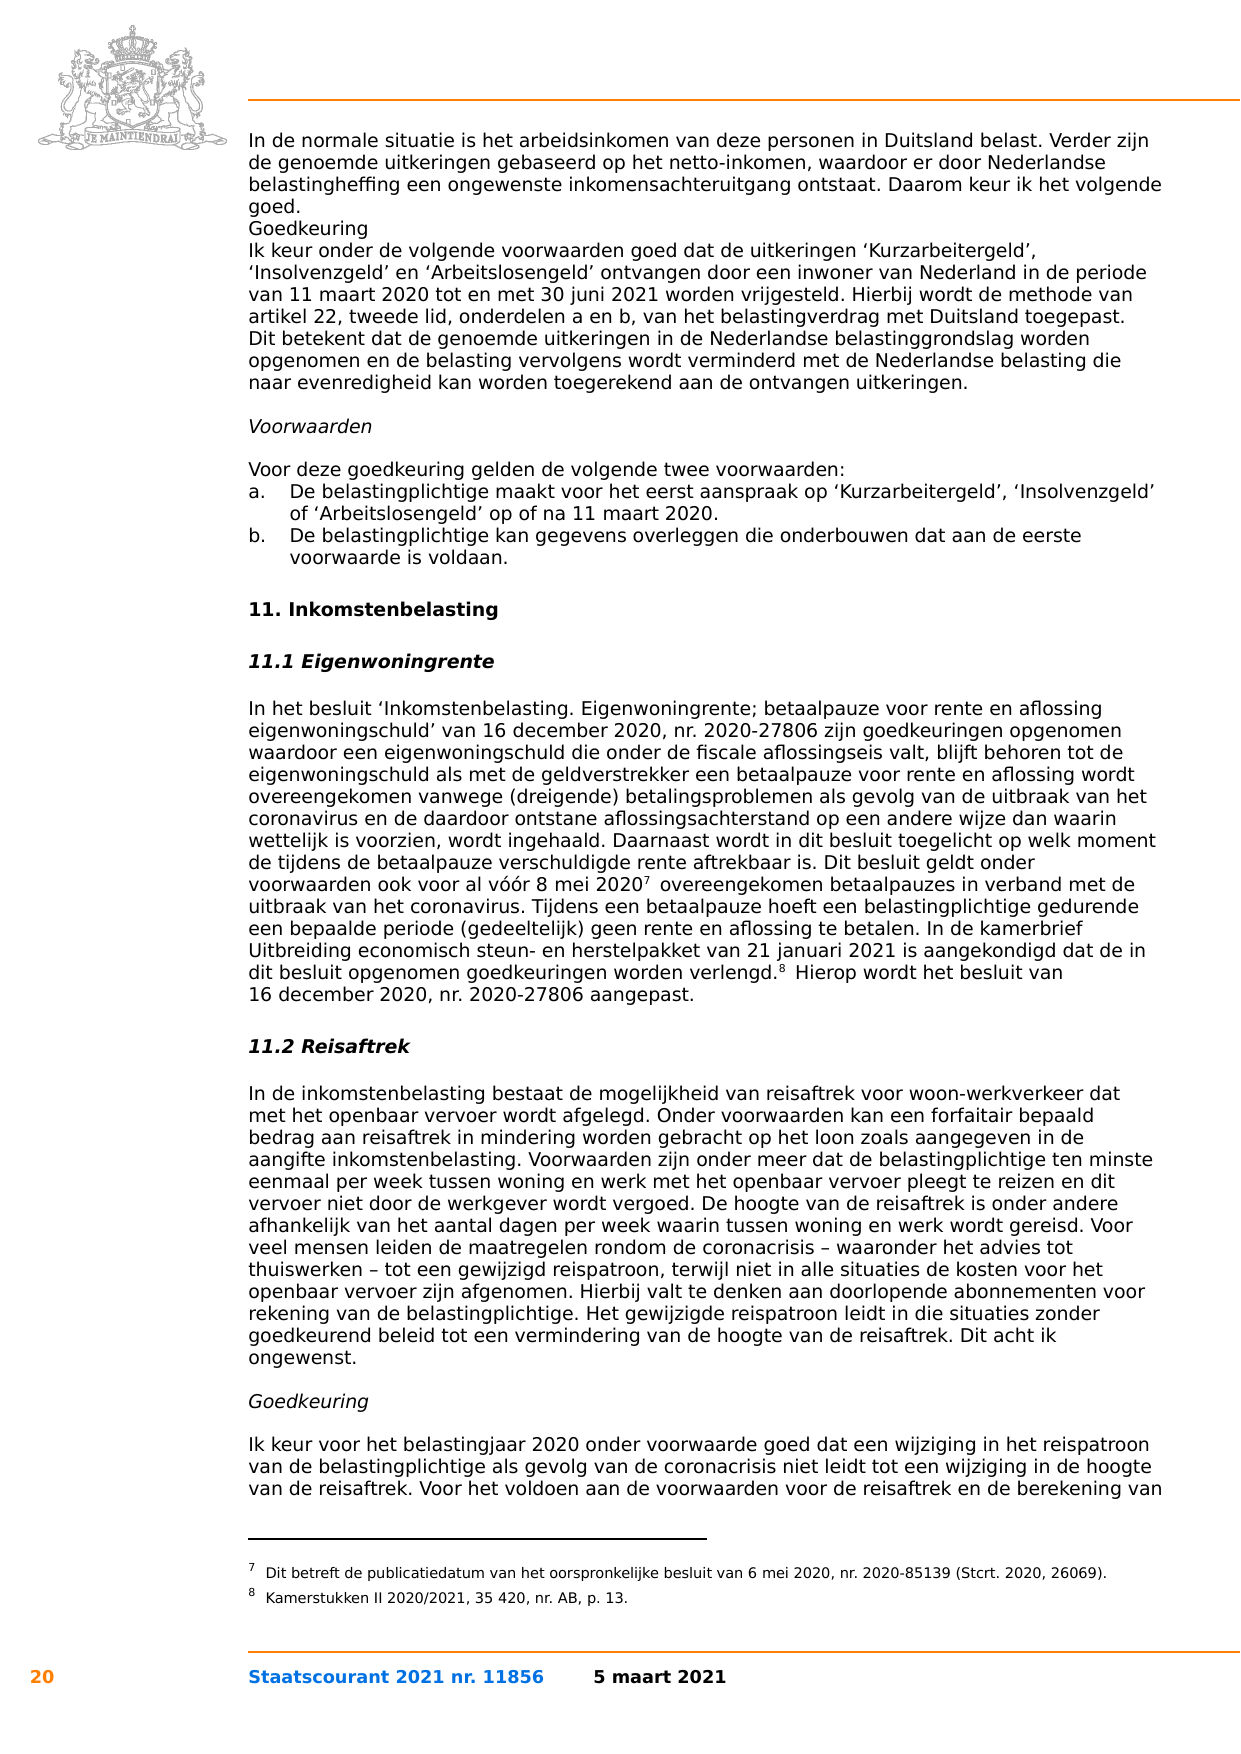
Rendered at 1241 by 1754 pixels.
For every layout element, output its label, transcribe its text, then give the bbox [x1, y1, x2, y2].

subtitle 11.1 Eigenwoningrente [248, 651, 1163, 673]
text Goedkeuring [248, 218, 1163, 240]
subtitle Voorwaarden [248, 416, 1163, 437]
picture [38, 25, 227, 150]
text In de normale situatie is het arbeidsinkomen van deze personen in Duitsland belast. Verder zijn de genoemde uitkeringen gebaseerd op het netto-inkomen, waardoor er door Nederlandse belastingheffing een ongewenste inkomensachteruitgang ontstaat. Daarom keur ik het volgende goed. [248, 130, 1163, 218]
subtitle 11. Inkomstenbelasting [248, 599, 1163, 621]
text In het besluit ‘Inkomstenbelasting. Eigenwoningrente; betaalpauze voor rente en aflossing eigenwoningschuld’ van 16 december 2020, nr. 2020-27806 zijn goedkeuringen opgenomen waardoor een eigenwoningschuld die onder de fiscale aflossingseis valt, blijft behoren tot de eigenwoningschuld als met de geldverstrekker een betaalpauze voor rente en aflossing wordt overeengekomen vanwege (dreigende) betalingsproblemen als gevolg van de uitbraak van het coronavirus en de daardoor ontstane aflossingsachterstand op een andere wijze dan waarin wettelijk is voorzien, wordt ingehaald. Daarnaast wordt in dit besluit toegelicht op welk moment de tijdens de betaalpauze verschuldigde rente aftrekbaar is. Dit besluit geldt onder voorwaarden ook voor al vóór 8 mei 2020 overeengekomen betaalpauzes in verband met de uitbraak van het coronavirus. Tijdens een betaalpauze hoeft een belastingplichtige gedurende een bepaalde periode (gedeeltelijk) geen rente en aflossing te betalen. In de kamerbrief Uitbreiding economisch steun- en herstelpakket van 21 januari 2021 is aangekondigd dat de in dit besluit opgenomen goedkeuringen worden verlengd. Hierop wordt het besluit van 16 december 2020, nr. 2020-27806 aangepast. [248, 698, 1163, 1006]
text Ik keur onder de volgende voorwaarden goed dat de uitkeringen ‘Kurzarbeitergeld’, ‘Insolvenzgeld’ en ‘Arbeitslosengeld’ ontvangen door een inwoner van Nederland in de periode van 11 maart 2020 tot en met 30 juni 2021 worden vrijgesteld. Hierbij wordt de methode van artikel 22, tweede lid, onderdelen a en b, van het belastingverdrag met Duitsland toegepast. [248, 240, 1163, 328]
text Dit betreft de publicatiedatum van het oorspronkelijke besluit van 6 mei 2020, nr. 2020-85139 (Stcrt. 2020, 26069). [248, 1561, 1163, 1583]
text Voor deze goedkeuring gelden de volgende twee voorwaarden: [248, 459, 1163, 481]
text Dit betekent dat de genoemde uitkeringen in de Nederlandse belastinggrondslag worden opgenomen en de belasting vervolgens wordt verminderd met de Nederlandse belasting die naar evenredigheid kan worden toegerekend aan de ontvangen uitkeringen. [248, 328, 1163, 394]
text a. De belastingplichtige maakt voor het eerst aanspraak op ‘Kurzarbeitergeld’, ‘Insolvenzgeld’ of ‘Arbeitslosengeld’ op of na 11 maart 2020. [248, 481, 1163, 525]
text In de inkomstenbelasting bestaat de mogelijkheid van reisaftrek voor woon-werkverkeer dat met het openbaar vervoer wordt afgelegd. Onder voorwaarden kan een forfaitair bepaald bedrag aan reisaftrek in mindering worden gebracht op het loon zoals aangegeven in de aangifte inkomstenbelasting. Voorwaarden zijn onder meer dat de belastingplichtige ten minste eenmaal per week tussen woning en werk met het openbaar vervoer pleegt te reizen en dit vervoer niet door de werkgever wordt vergoed. De hoogte van de reisaftrek is onder andere afhankelijk van het aantal dagen per week waarin tussen woning en werk wordt gereisd. Voor veel mensen leiden de maatregelen rondom de coronacrisis – waaronder het advies tot thuiswerken – tot een gewijzigd reispatroon, terwijl niet in alle situaties de kosten voor het openbaar vervoer zijn afgenomen. Hierbij valt te denken aan doorlopende abonnementen voor rekening van de belastingplichtige. Het gewijzigde reispatroon leidt in die situaties zonder goedkeurend beleid tot een vermindering van de hoogte van de reisaftrek. Dit acht ik ongewenst. [248, 1083, 1163, 1369]
text Ik keur voor het belastingjaar 2020 onder voorwaarde goed dat een wijziging in het reispatroon van de belastingplichtige als gevolg van de coronacrisis niet leidt tot een wijziging in de hoogte van de reisaftrek. Voor het voldoen aan de voorwaarden voor de reisaftrek en de berekening van [248, 1434, 1163, 1500]
subtitle Goedkeuring [248, 1391, 1163, 1412]
text Kamerstukken II 2020/2021, 35 420, nr. AB, p. 13. [248, 1586, 1163, 1608]
subtitle 11.2 Reisaftrek [248, 1036, 1163, 1058]
text b. De belastingplichtige kan gegevens overleggen die onderbouwen dat aan de eerste voorwaarde is voldaan. [248, 525, 1163, 569]
